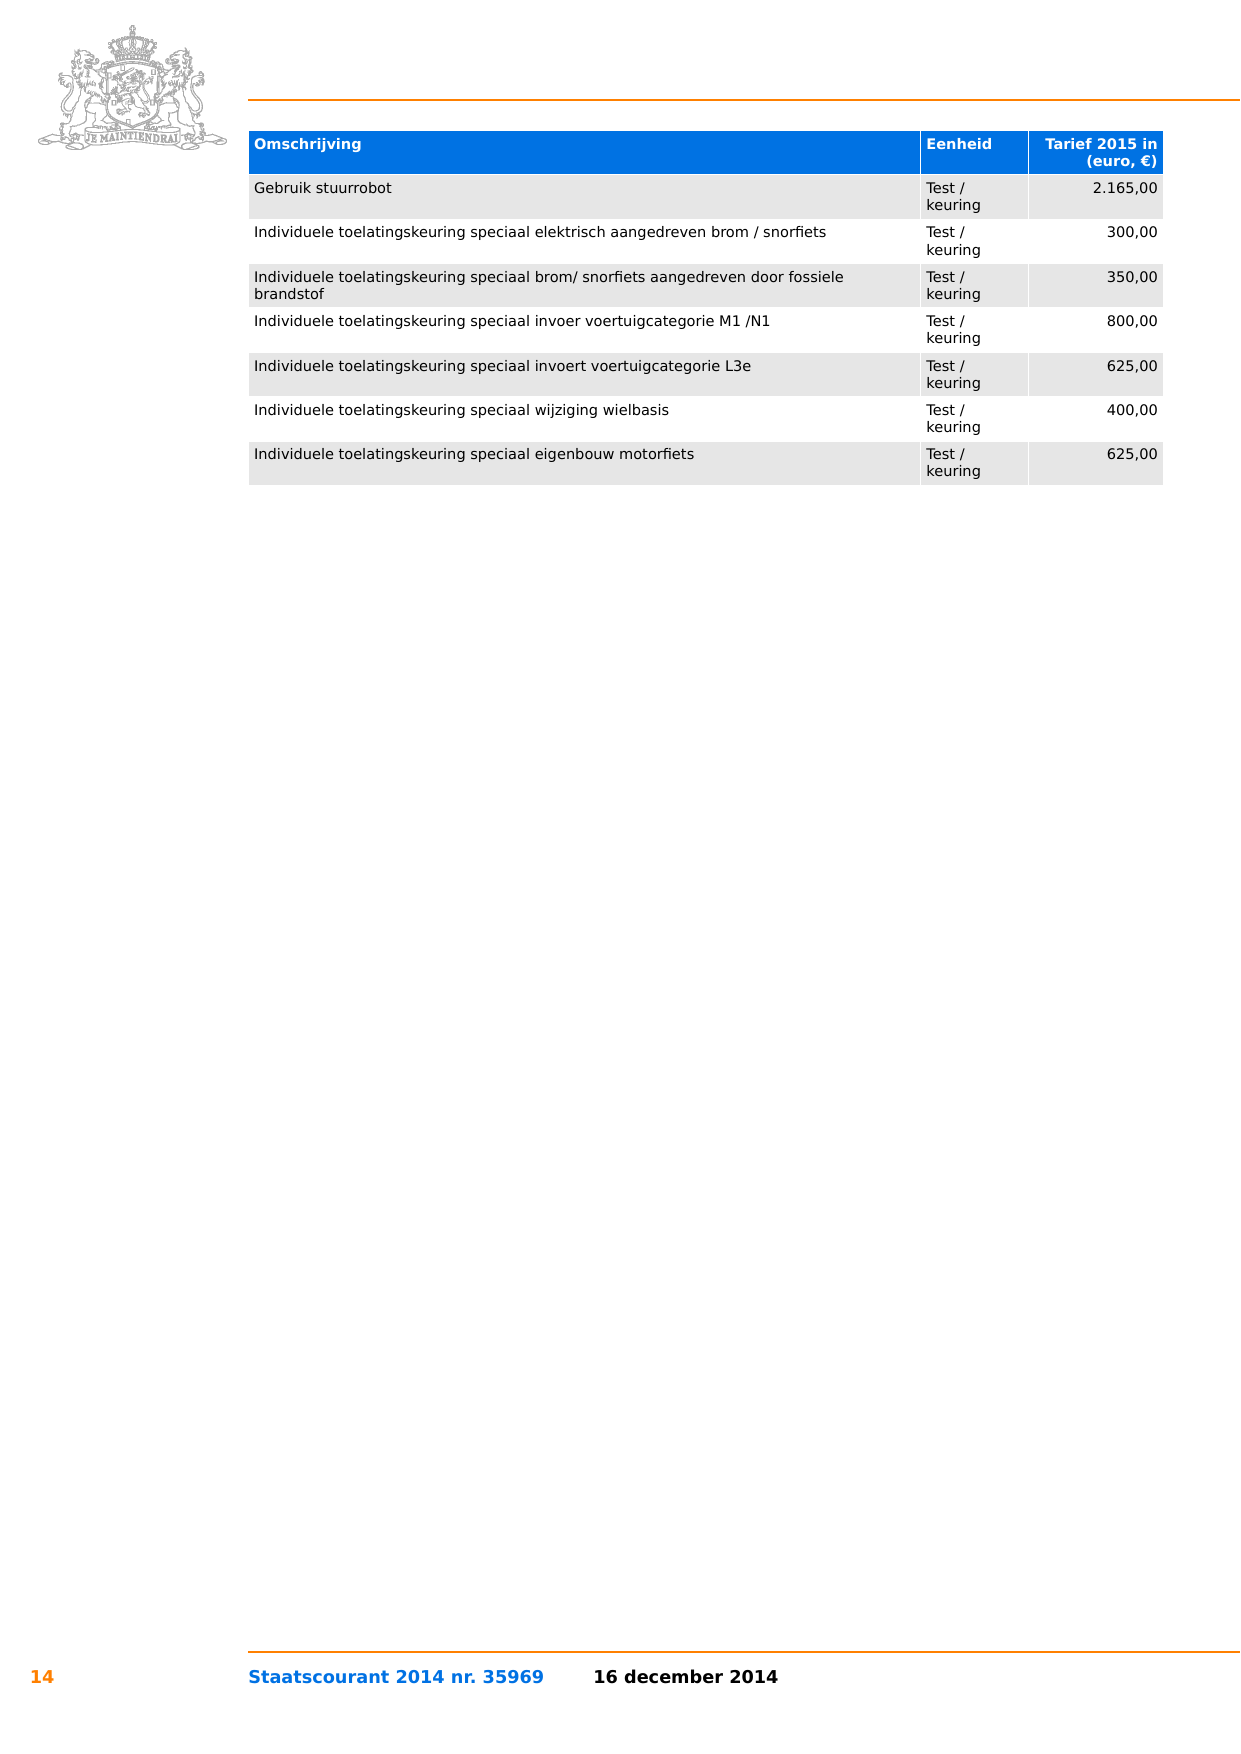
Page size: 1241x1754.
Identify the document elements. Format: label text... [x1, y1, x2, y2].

table_cell 400,00 [1029, 397, 1163, 441]
table_cell Gebruik stuurrobot [249, 175, 920, 219]
table_cell Test / keuring [921, 175, 1028, 219]
table_cell 625,00 [1029, 442, 1163, 485]
table_cell 2.165,00 [1029, 175, 1163, 219]
table_cell Test / keuring [921, 397, 1028, 441]
table_cell 350,00 [1029, 264, 1163, 307]
table_header Omschrijving [249, 131, 920, 174]
table_cell Individuele toelatingskeuring speciaal brom/ snorfiets aangedreven door fossiele brandstof [249, 264, 920, 307]
table_cell Test / keuring [921, 264, 1028, 307]
table_cell Individuele toelatingskeuring speciaal eigenbouw motorfiets [249, 442, 920, 485]
table_cell Individuele toelatingskeuring speciaal elektrisch aangedreven brom / snorfiets [249, 220, 920, 263]
table_header Tarief 2015 in (euro, €) [1029, 131, 1163, 174]
table_cell Individuele toelatingskeuring speciaal invoer voertuigcategorie M1 /N1 [249, 309, 920, 352]
table_cell Individuele toelatingskeuring speciaal invoert voertuigcategorie L3e [249, 353, 920, 396]
table_header Eenheid [921, 131, 1028, 174]
table_cell Individuele toelatingskeuring speciaal wijziging wielbasis [249, 397, 920, 441]
table_cell Test / keuring [921, 353, 1028, 396]
table_cell 625,00 [1029, 353, 1163, 396]
table_cell Test / keuring [921, 220, 1028, 263]
table_cell 300,00 [1029, 220, 1163, 263]
table_cell Test / keuring [921, 309, 1028, 352]
table_cell Test / keuring [921, 442, 1028, 485]
picture [38, 25, 227, 150]
table_cell 800,00 [1029, 309, 1163, 352]
